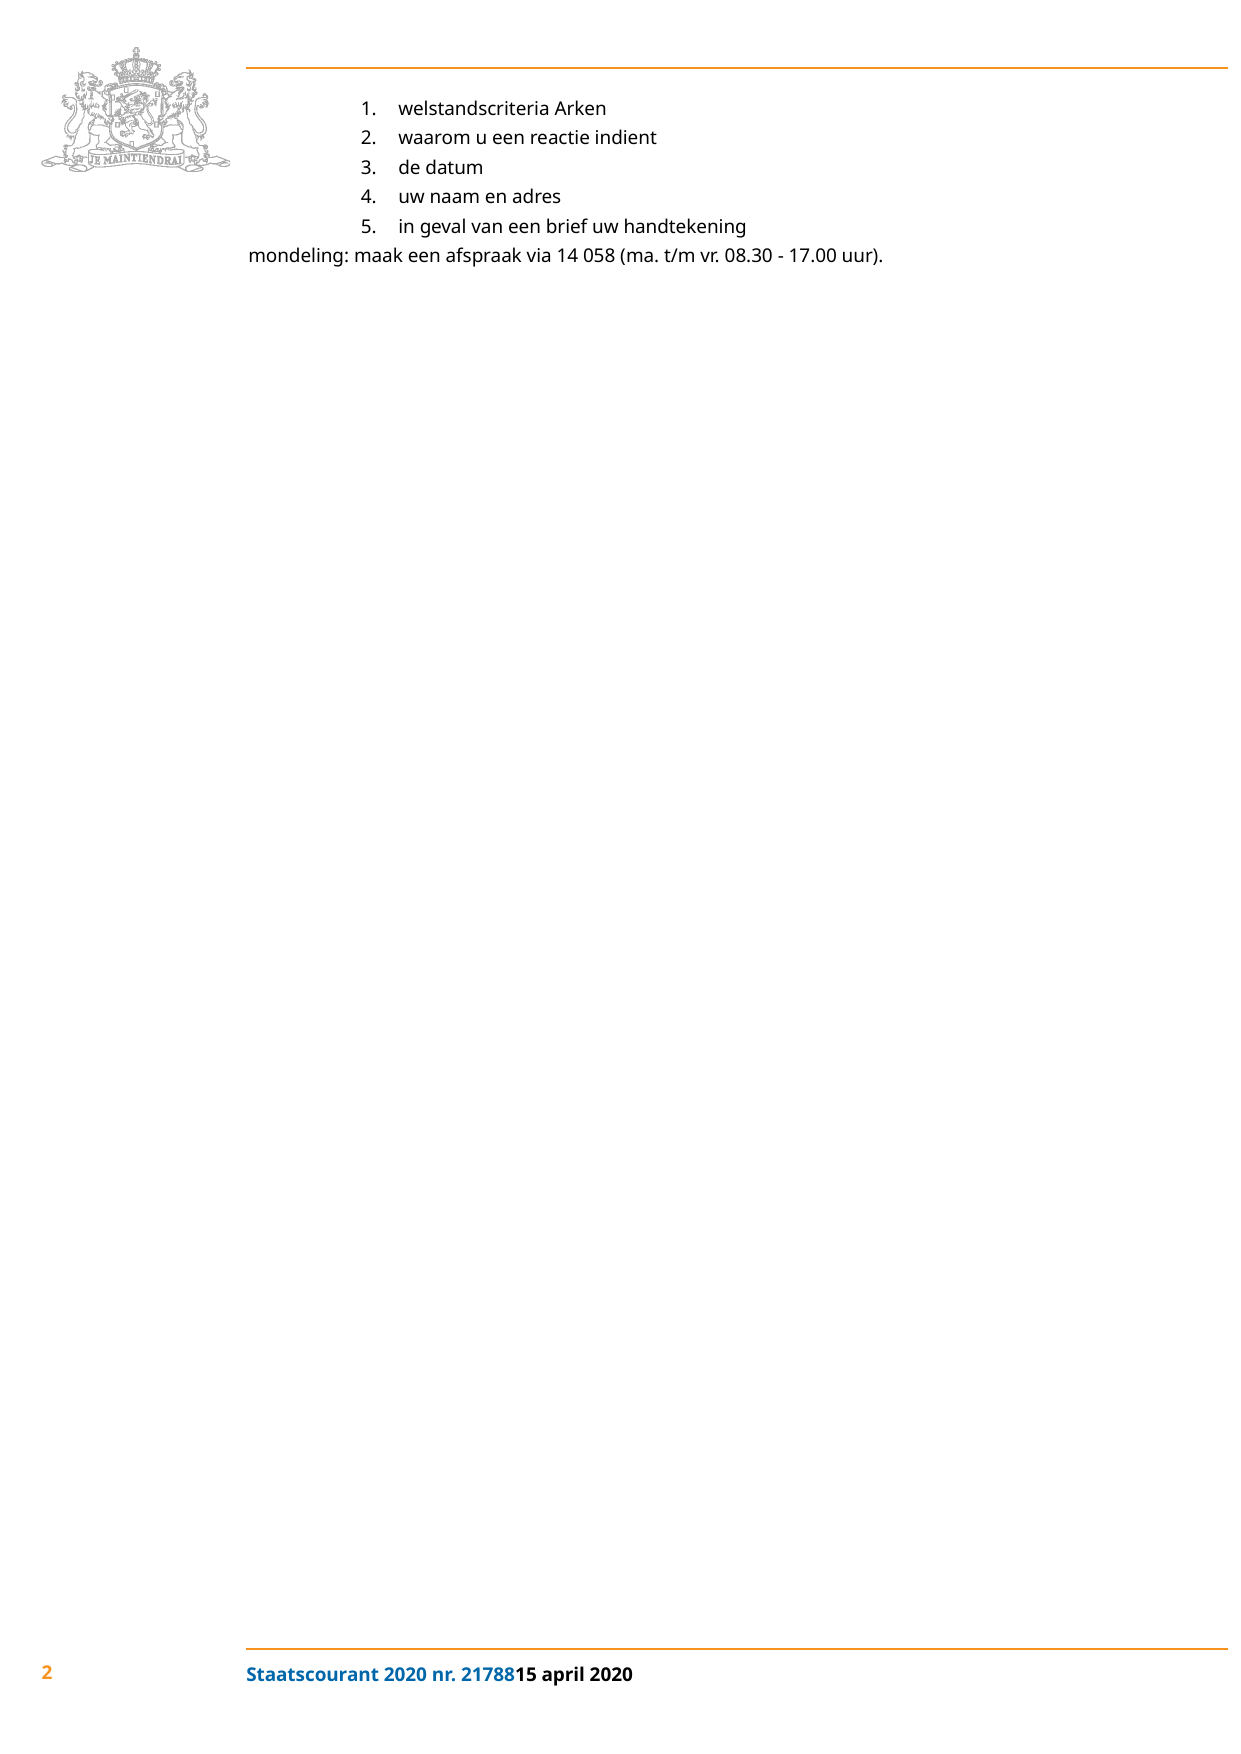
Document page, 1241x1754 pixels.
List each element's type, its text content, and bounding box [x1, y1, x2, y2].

list waarom u een reactie indient [361, 124, 1152, 150]
list uw naam en adres [361, 183, 1152, 209]
list in geval van een brief uw handtekening [361, 213, 1152, 239]
picture [41, 47, 231, 172]
list welstandscriteria Arken [361, 95, 1152, 121]
text mondeling: maak een afspraak via 14 058 (ma. t/m vr. 08.30 - 17.00 uur). [248, 243, 1152, 268]
list de datum [361, 154, 1152, 180]
